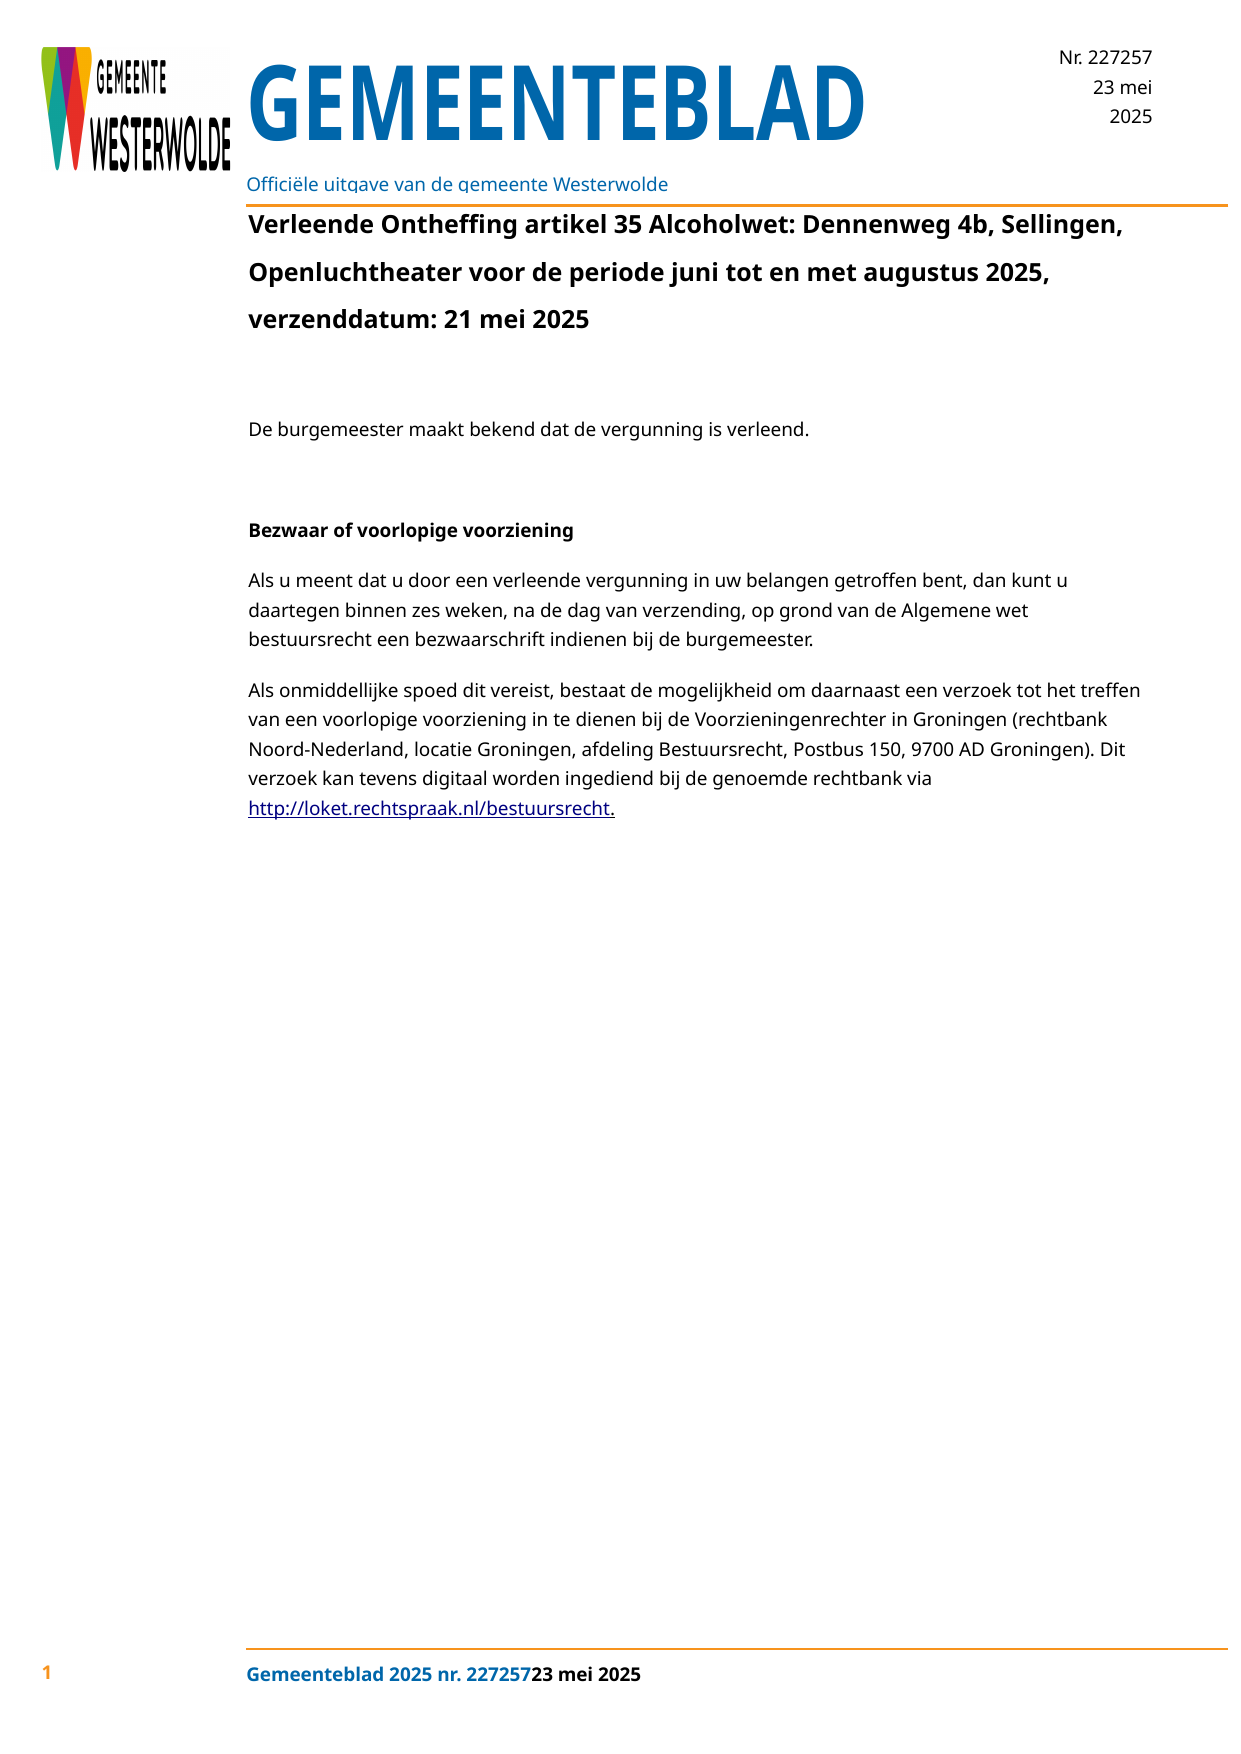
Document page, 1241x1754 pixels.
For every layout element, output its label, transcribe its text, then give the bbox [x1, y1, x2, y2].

text Verleende Ontheffing artikel 35 Alcoholwet: Dennenweg 4b, Sellingen, Openluchtheater voor de periode juni tot en met augustus 2025, verzenddatum: 21 mei 2025 [248, 207, 1152, 336]
text Als u meent dat u door een verleende vergunning in uw belangen getroffen bent, dan kunt u daartegen binnen zes weken, na de dag van verzending, op grond van de Algemene wet bestuursrecht een bezwaarschrift indienen bij de burgemeester. [248, 567, 1152, 652]
text De burgemeester maakt bekend dat de vergunning is verleend. [248, 416, 1152, 442]
picture [41, 47, 231, 172]
text Als onmiddellijke spoed dit vereist, bestaat de mogelijkheid om daarnaast een verzoek tot het treffen van een voorlopige voorziening in te dienen bij de Voorzieningenrechter in Groningen (rechtbank Noord-Nederland, locatie Groningen, afdeling Bestuursrecht, Postbus 150, 9700 AD Groningen). Dit verzoek kan tevens digitaal worden ingediend bij de genoemde rechtbank via http://loket.rechtspraak.nl/bestuursrecht. [248, 677, 1152, 821]
text Bezwaar of voorlopige voorziening [248, 517, 1152, 542]
